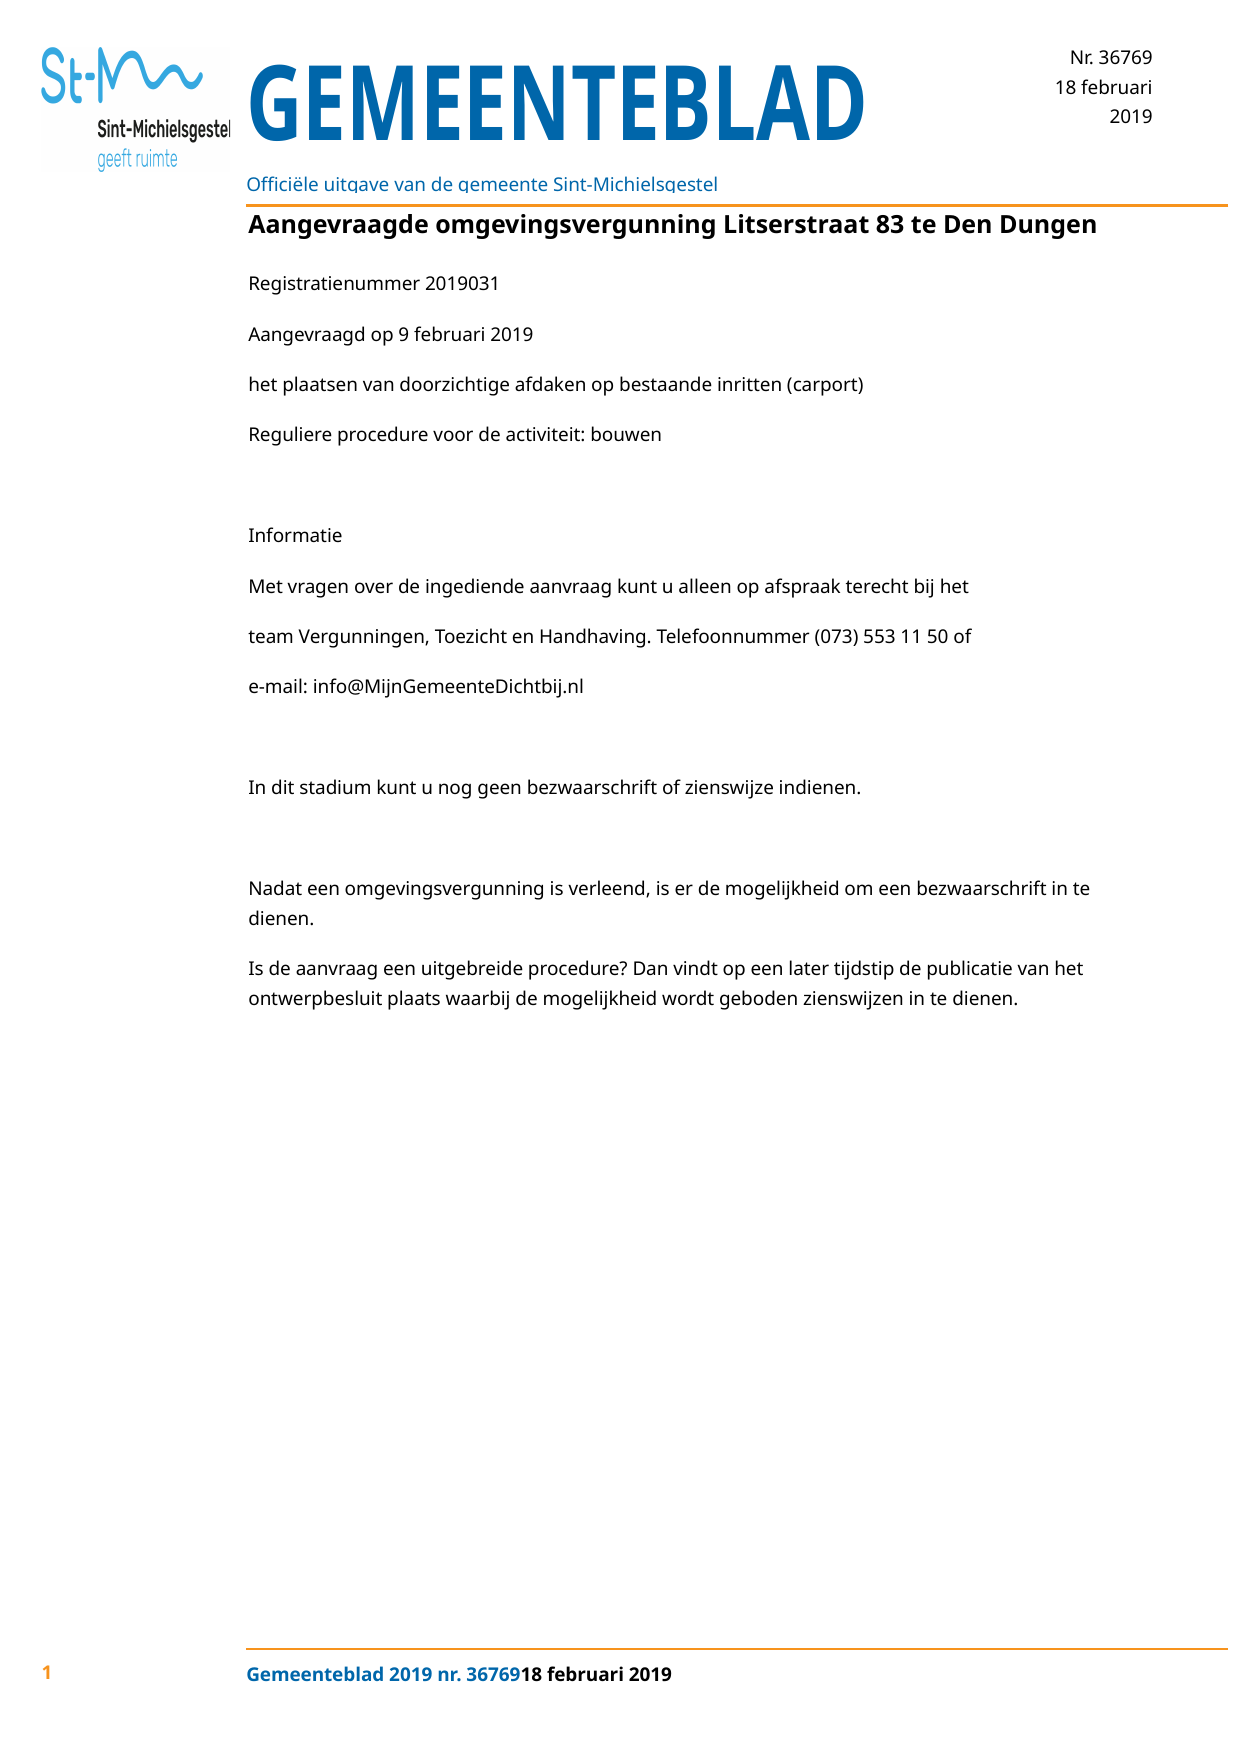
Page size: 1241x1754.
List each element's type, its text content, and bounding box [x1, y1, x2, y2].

text Informatie [248, 522, 1152, 548]
text Registratienummer 2019031 [248, 270, 1152, 296]
text het plaatsen van doorzichtige afdaken op bestaande inritten (carport) [248, 371, 1152, 397]
picture [41, 47, 231, 172]
text In dit stadium kunt u nog geen bezwaarschrift of zienswijze indienen. [248, 774, 1152, 800]
text Reguliere procedure voor de activiteit: bouwen [248, 422, 1152, 447]
text Aangevraagd op 9 februari 2019 [248, 321, 1152, 346]
text Aangevraagde omgevingsvergunning Litserstraat 83 te Den Dungen [248, 207, 1152, 241]
text Nadat een omgevingsvergunning is verleend, is er de mogelijkheid om een bezwaarschrift in te dienen. [248, 875, 1152, 931]
text Met vragen over de ingediende aanvraag kunt u alleen op afspraak terecht bij het [248, 573, 1152, 598]
text e-mail: info@MijnGemeenteDichtbij.nl [248, 674, 1152, 699]
text Is de aanvraag een uitgebreide procedure? Dan vindt op een later tijdstip de publicatie van het ontwerpbesluit plaats waarbij de mogelijkheid wordt geboden zienswijzen in te dienen. [248, 955, 1152, 1011]
text team Vergunningen, Toezicht en Handhaving. Telefoonnummer (073) 553 11 50 of [248, 623, 1152, 649]
